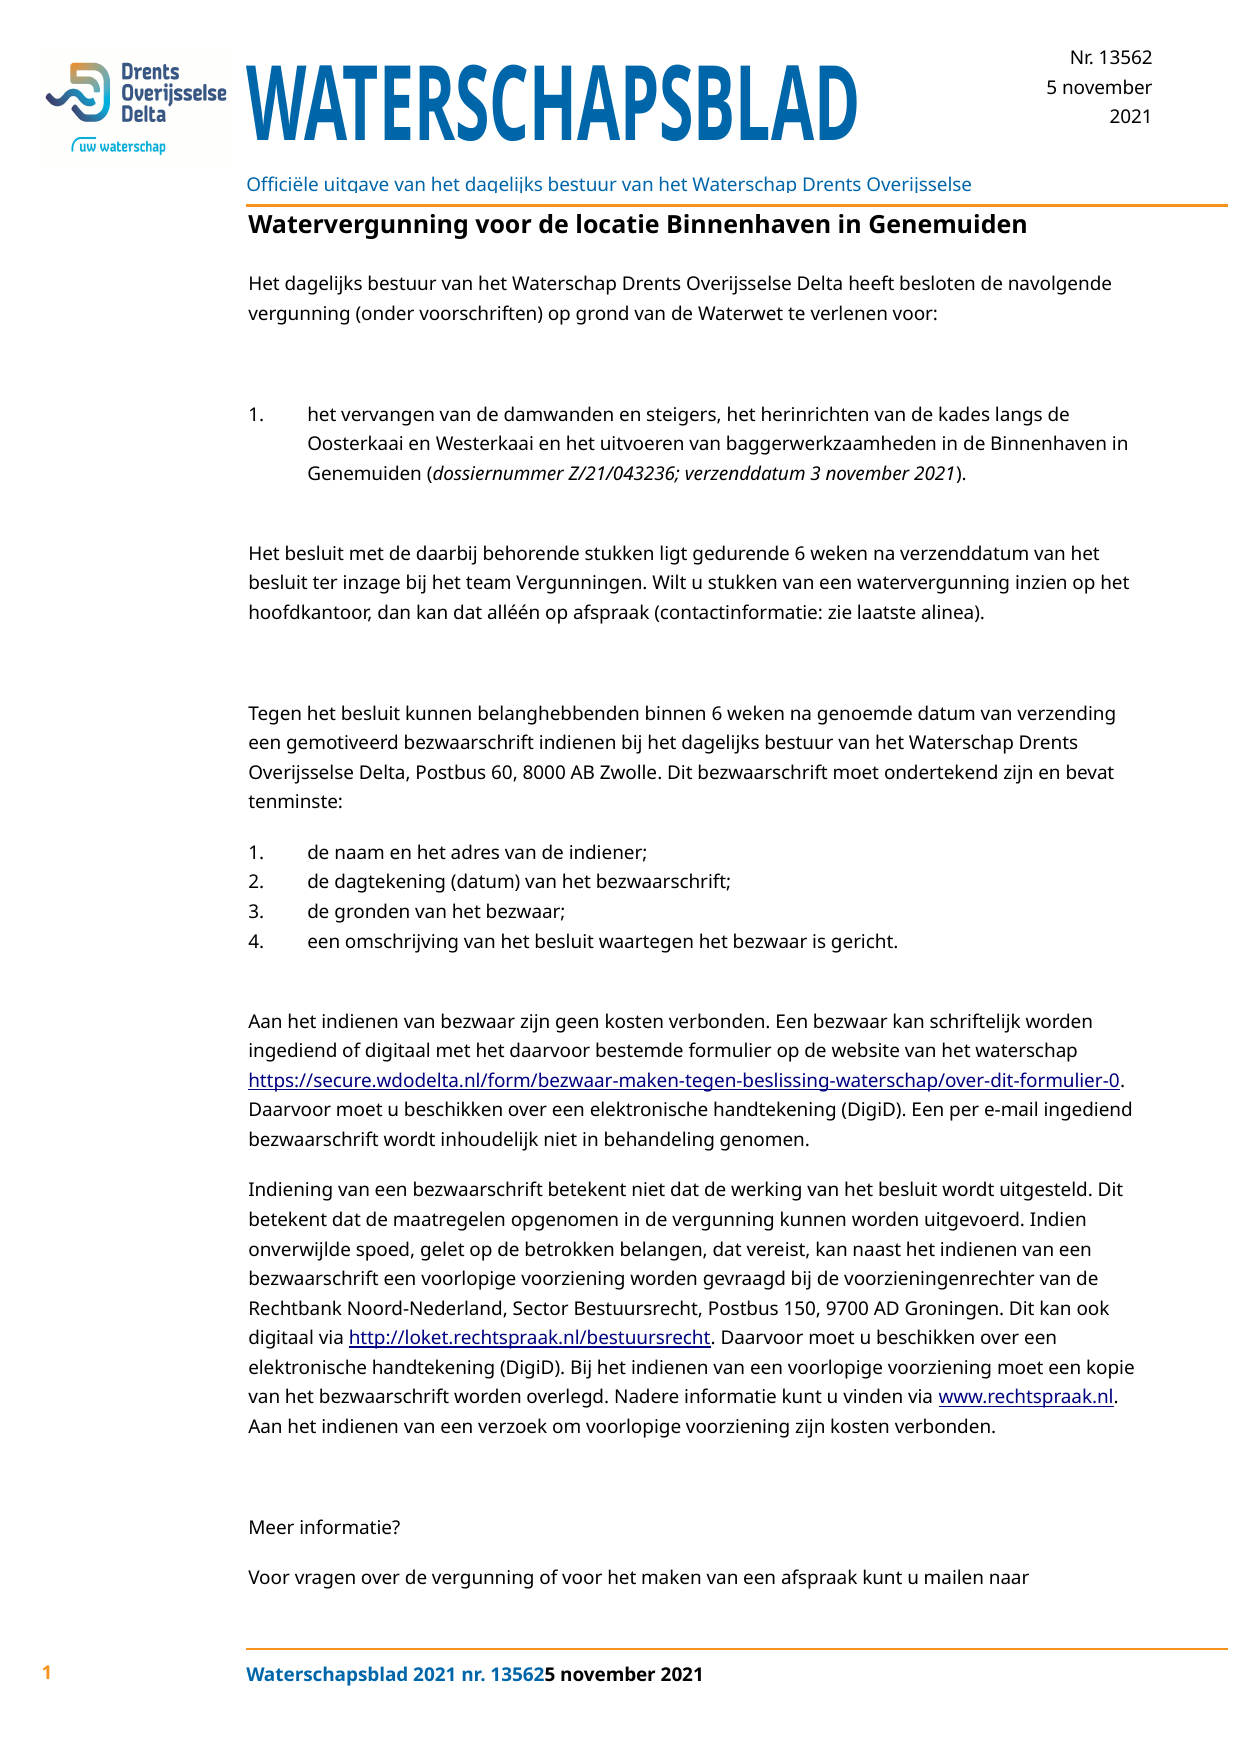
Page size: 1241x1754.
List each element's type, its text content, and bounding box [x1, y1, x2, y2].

text Het dagelijks bestuur van het Waterschap Drents Overijsselse Delta heeft besloten de navolgende vergunning (onder voorschriften) op grond van de Waterwet te verlenen voor: [248, 270, 1152, 326]
list een omschrijving van het besluit waartegen het bezwaar is gericht. [248, 928, 1152, 953]
list de dagtekening (datum) van het bezwaarschrift; [248, 869, 1152, 894]
list de naam en het adres van de indiener; [248, 839, 1152, 865]
list de gronden van het bezwaar; [248, 898, 1152, 924]
picture [41, 47, 231, 172]
text Voor vragen over de vergunning of voor het maken van een afspraak kunt u mailen naar [248, 1564, 1152, 1590]
list het vervangen van de damwanden en steigers, het herinrichten van de kades langs de Oosterkaai en Westerkaai en het uitvoeren van baggerwerkzaamheden in de Binnenhaven in Genemuiden (dossiernummer Z/21/043236; verzenddatum 3 november 2021). [248, 401, 1152, 486]
text Aan het indienen van bezwaar zijn geen kosten verbonden. Een bezwaar kan schriftelijk worden ingediend of digitaal met het daarvoor bestemde formulier op de website van het waterschap https://secure.wdodelta.nl/form/bezwaar-maken-tegen-beslissing-waterschap/over-dit-formulier-0. Daarvoor moet u beschikken over een elektronische handtekening (DigiD). Een per e-mail ingediend bezwaarschrift wordt inhoudelijk niet in behandeling genomen. [248, 1008, 1152, 1152]
text Watervergunning voor de locatie Binnenhaven in Genemuiden [248, 207, 1152, 241]
text Meer informatie? [248, 1514, 1152, 1540]
text Het besluit met de daarbij behorende stukken ligt gedurende 6 weken na verzenddatum van het besluit ter inzage bij het team Vergunningen. Wilt u stukken van een watervergunning inzien op het hoofdkantoor, dan kan dat alléén op afspraak (contactinformatie: zie laatste alinea). [248, 540, 1152, 625]
text Tegen het besluit kunnen belanghebbenden binnen 6 weken na genoemde datum van verzending een gemotiveerd bezwaarschrift indienen bij het dagelijks bestuur van het Waterschap Drents Overijsselse Delta, Postbus 60, 8000 AB Zwolle. Dit bezwaarschrift moet ondertekend zijn en bevat tenminste: [248, 700, 1152, 814]
text Indiening van een bezwaarschrift betekent niet dat de werking van het besluit wordt uitgesteld. Dit betekent dat de maatregelen opgenomen in de vergunning kunnen worden uitgevoerd. Indien onverwijlde spoed, gelet op de betrokken belangen, dat vereist, kan naast het indienen van een bezwaarschrift een voorlopige voorziening worden gevraagd bij de voorzieningenrechter van de Rechtbank Noord-Nederland, Sector Bestuursrecht, Postbus 150, 9700 AD Groningen. Dit kan ook digitaal via http://loket.rechtspraak.nl/bestuursrecht. Daarvoor moet u beschikken over een elektronische handtekening (DigiD). Bij het indienen van een voorlopige voorziening moet een kopie van het bezwaarschrift worden overlegd. Nadere informatie kunt u vinden via www.rechtspraak.nl. Aan het indienen van een verzoek om voorlopige voorziening zijn kosten verbonden. [248, 1177, 1152, 1439]
